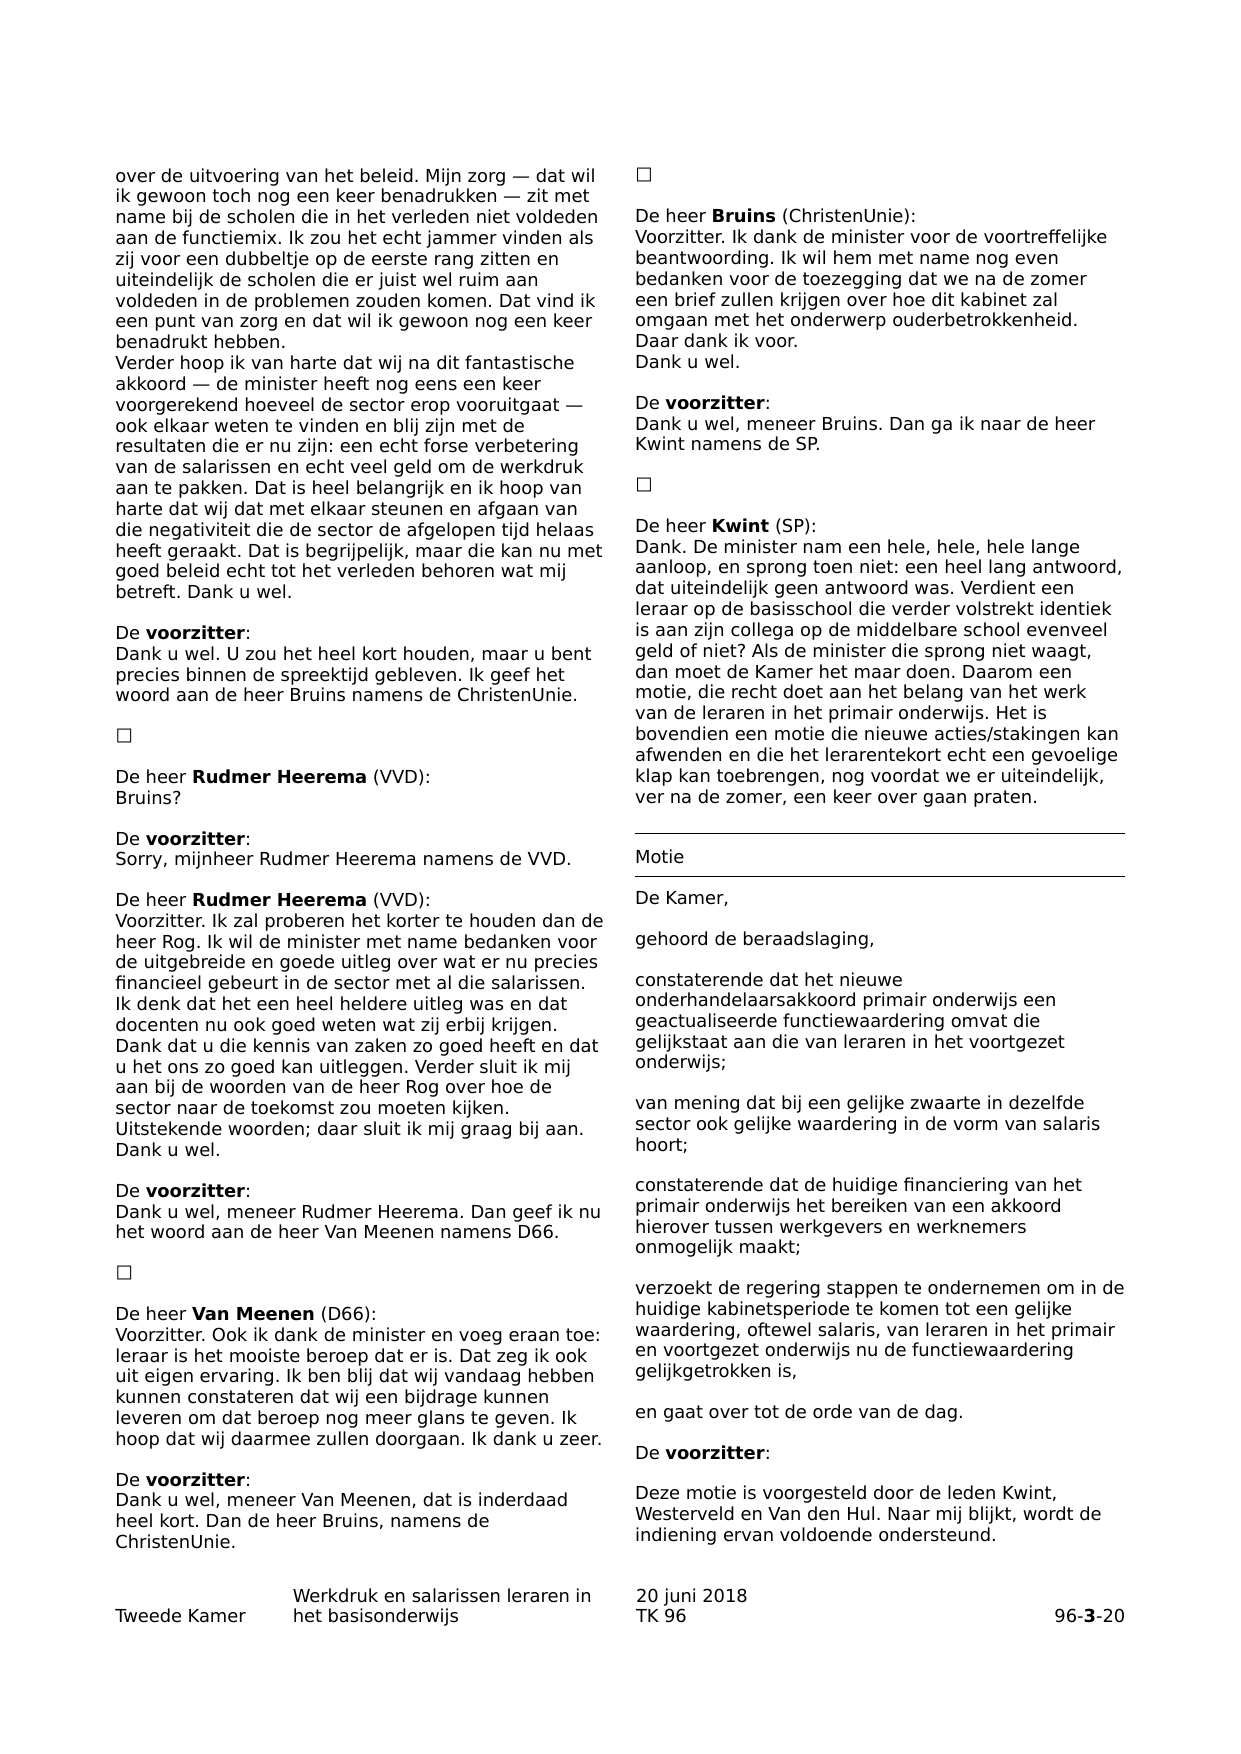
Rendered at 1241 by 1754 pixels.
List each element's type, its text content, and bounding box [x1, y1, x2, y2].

text ⬜ [115, 1263, 605, 1284]
text ⬜ [635, 165, 1125, 186]
text De voorzitter: [635, 1442, 1125, 1463]
text De heer Kwint (SP): [635, 516, 1125, 536]
text ⬜ [115, 726, 605, 747]
text De heer Van Meenen (D66): [115, 1304, 605, 1324]
text Verder hoop ik van harte dat wij na dit fantastische akkoord — de minister heeft nog eens een keer voorgerekend hoeveel de sector erop vooruitgaat — ook elkaar weten te vinden en blij zijn met de resultaten die er nu zijn: een echt forse verbetering van de salarissen en echt veel geld om de werkdruk aan te pakken. Dat is heel belangrijk en ik hoop van harte dat wij dat met elkaar steunen en afgaan van die negativiteit die de sector de afgelopen tijd helaas heeft geraakt. Dat is begrijpelijk, maar die kan nu met goed beleid echt tot het verleden behoren wat mij betreft. Dank u wel. [115, 353, 605, 603]
text Deze motie is voorgesteld door de leden Kwint, Westerveld en Van den Hul. Naar mij blijkt, wordt de indiening ervan voldoende ondersteund. [635, 1483, 1125, 1545]
text De heer Rudmer Heerema (VVD): [115, 767, 605, 787]
text gehoord de beraadslaging, [635, 929, 1125, 949]
text Dank u wel, meneer Bruins. Dan ga ik naar de heer Kwint namens de SP. [635, 413, 1125, 455]
text Dank u wel. U zou het heel kort houden, maar u bent precies binnen de spreektijd gebleven. Ik geef het woord aan de heer Bruins namens de ChristenUnie. [115, 643, 605, 706]
text De heer Rudmer Heerema (VVD): [115, 890, 605, 911]
text De voorzitter: [115, 623, 605, 643]
text Bruins? [115, 787, 605, 808]
text Voorzitter. Ik dank de minister voor de voortreffelijke beantwoording. Ik wil hem met name nog even bedanken voor de toezegging dat we na de zomer een brief zullen krijgen over hoe dit kabinet zal omgaan met het onderwerp ouderbetrokkenheid. Daar dank ik voor. [635, 227, 1125, 352]
text Motie [635, 847, 1125, 868]
text De voorzitter: [635, 393, 1125, 413]
text constaterende dat de huidige financiering van het primair onderwijs het bereiken van een akkoord hierover tussen werkgevers en werknemers onmogelijk maakt; [635, 1175, 1125, 1258]
text constaterende dat het nieuwe onderhandelaarsakkoord primair onderwijs een geactualiseerde functiewaardering omvat die gelijkstaat aan die van leraren in het voortgezet onderwijs; [635, 969, 1125, 1073]
text Dank. De minister nam een hele, hele, hele lange aanloop, en sprong toen niet: een heel lang antwoord, dat uiteindelijk geen antwoord was. Verdient een leraar op de basisschool die verder volstrekt identiek is aan zijn collega op de middelbare school evenveel geld of niet? Als de minister die sprong niet waagt, dan moet de Kamer het maar doen. Daarom een motie, die recht doet aan het belang van het werk van de leraren in het primair onderwijs. Het is bovendien een motie die nieuwe acties/stakingen kan afwenden en die het lerarentekort echt een gevoelige klap kan toebrengen, nog voordat we er uiteindelijk, ver na de zomer, een keer over gaan praten. [635, 536, 1125, 807]
text en gaat over tot de orde van de dag. [635, 1402, 1125, 1422]
text verzoekt de regering stappen te ondernemen om in de huidige kabinetsperiode te komen tot een gelijke waardering, oftewel salaris, van leraren in het primair en voortgezet onderwijs nu de functiewaardering gelijkgetrokken is, [635, 1278, 1125, 1382]
text Voorzitter. Ik zal proberen het korter te houden dan de heer Rog. Ik wil de minister met name bedanken voor de uitgebreide en goede uitleg over wat er nu precies financieel gebeurt in de sector met al die salarissen. Ik denk dat het een heel heldere uitleg was en dat docenten nu ook goed weten wat zij erbij krijgen. Dank dat u die kennis van zaken zo goed heeft en dat u het ons zo goed kan uitleggen. Verder sluit ik mij aan bij de woorden van de heer Rog over hoe de sector naar de toekomst zou moeten kijken. Uitstekende woorden; daar sluit ik mij graag bij aan. Dank u wel. [115, 911, 605, 1161]
text Sorry, mijnheer Rudmer Heerema namens de VVD. [115, 849, 605, 870]
text De voorzitter: [115, 1469, 605, 1490]
text van mening dat bij een gelijke zwaarte in dezelfde sector ook gelijke waardering in de vorm van salaris hoort; [635, 1093, 1125, 1155]
text over de uitvoering van het beleid. Mijn zorg — dat wil ik gewoon toch nog een keer benadrukken — zit met name bij de scholen die in het verleden niet voldeden aan de functiemix. Ik zou het echt jammer vinden als zij voor een dubbeltje op de eerste rang zitten en uiteindelijk de scholen die er juist wel ruim aan voldeden in de problemen zouden komen. Dat vind ik een punt van zorg en dat wil ik gewoon nog een keer benadrukt hebben. [115, 165, 605, 353]
text Dank u wel, meneer Van Meenen, dat is inderdaad heel kort. Dan de heer Bruins, namens de ChristenUnie. [115, 1490, 605, 1553]
text De voorzitter: [115, 1181, 605, 1201]
text Dank u wel. [635, 352, 1125, 373]
text ⬜ [635, 475, 1125, 496]
text De heer Bruins (ChristenUnie): [635, 206, 1125, 227]
text De voorzitter: [115, 828, 605, 849]
text De Kamer, [635, 888, 1125, 909]
text Voorzitter. Ook ik dank de minister en voeg eraan toe: leraar is het mooiste beroep dat er is. Dat zeg ik ook uit eigen ervaring. Ik ben blij dat wij vandaag hebben kunnen constateren dat wij een bijdrage kunnen leveren om dat beroep nog meer glans te geven. Ik hoop dat wij daarmee zullen doorgaan. Ik dank u zeer. [115, 1324, 605, 1449]
text Dank u wel, meneer Rudmer Heerema. Dan geef ik nu het woord aan de heer Van Meenen namens D66. [115, 1201, 605, 1243]
